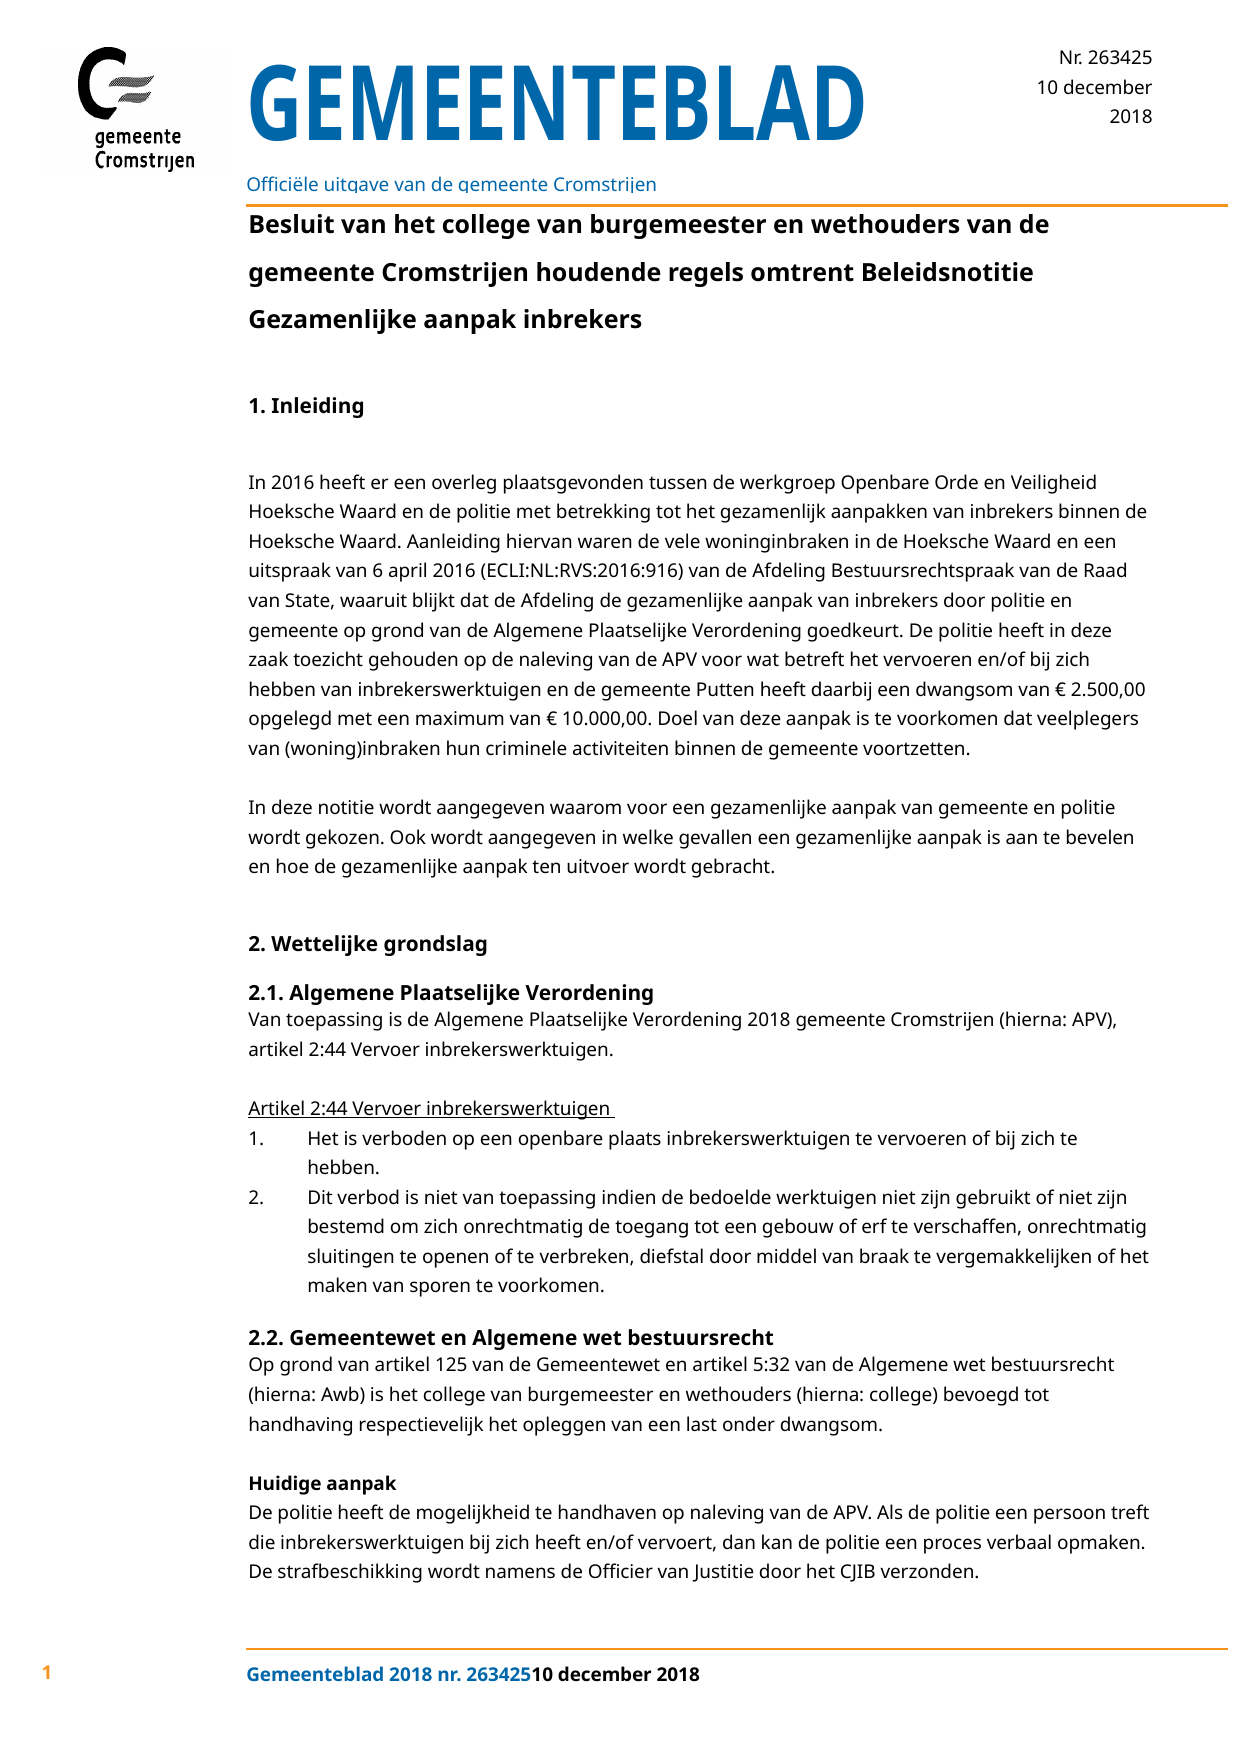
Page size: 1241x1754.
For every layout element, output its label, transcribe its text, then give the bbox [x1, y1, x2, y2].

text 2.1. Algemene Plaatselijke Verordening [248, 978, 1152, 1006]
text 2.2. Gemeentewet en Algemene wet bestuursrecht [248, 1323, 1152, 1352]
text De politie heeft de mogelijkheid te handhaven op naleving van de APV. Als de politie een persoon treft die inbrekerswerktuigen bij zich heeft en/of vervoert, dan kan de politie een proces verbaal opmaken. De strafbeschikking wordt namens de Officier van Justitie door het CJIB verzonden. [248, 1499, 1152, 1584]
picture [41, 47, 231, 172]
text Artikel 2:44 Vervoer inbrekerswerktuigen [248, 1095, 1152, 1121]
text 1. Inleiding [248, 391, 1152, 420]
text Besluit van het college van burgemeester en wethouders van de gemeente Cromstrijen houdende regels omtrent Beleidsnotitie Gezamenlijke aanpak inbrekers [248, 207, 1152, 336]
text Op grond van artikel 125 van de Gemeentewet en artikel 5:32 van de Algemene wet bestuursrecht (hierna: Awb) is het college van burgemeester en wethouders (hierna: college) bevoegd tot handhaving respectievelijk het opleggen van een last onder dwangsom. [248, 1352, 1152, 1436]
list Dit verbod is niet van toepassing indien de bedoelde werktuigen niet zijn gebruikt of niet zijn bestemd om zich onrechtmatig de toegang tot een gebouw of erf te verschaffen, onrechtmatig sluitingen te openen of te verbreken, diefstal door middel van braak te vergemakkelijken of het maken van sporen te voorkomen. [248, 1184, 1152, 1298]
text Van toepassing is de Algemene Plaatselijke Verordening 2018 gemeente Cromstrijen (hierna: APV), artikel 2:44 Vervoer inbrekerswerktuigen. [248, 1006, 1152, 1062]
list Het is verboden op een openbare plaats inbrekerswerktuigen te vervoeren of bij zich te hebben. [248, 1125, 1152, 1180]
text Huidige aanpak [248, 1470, 1152, 1496]
text 2. Wettelijke grondslag [248, 929, 1152, 957]
text In deze notitie wordt aangegeven waarom voor een gezamenlijke aanpak van gemeente en politie wordt gekozen. Ook wordt aangegeven in welke gevallen een gezamenlijke aanpak is aan te bevelen en hoe de gezamenlijke aanpak ten uitvoer wordt gebracht. [248, 794, 1152, 879]
text In 2016 heeft er een overleg plaatsgevonden tussen de werkgroep Openbare Orde en Veiligheid Hoeksche Waard en de politie met betrekking tot het gezamenlijk aanpakken van inbrekers binnen de Hoeksche Waard. Aanleiding hiervan waren de vele woninginbraken in de Hoeksche Waard en een uitspraak van 6 april 2016 (ECLI:NL:RVS:2016:916) van de Afdeling Bestuursrechtspraak van de Raad van State, waaruit blijkt dat de Afdeling de gezamenlijke aanpak van inbrekers door politie en gemeente op grond van de Algemene Plaatselijke Verordening goedkeurt. De politie heeft in deze zaak toezicht gehouden op de naleving van de APV voor wat betreft het vervoeren en/of bij zich hebben van inbrekerswerktuigen en de gemeente Putten heeft daarbij een dwangsom van € 2.500,00 opgelegd met een maximum van € 10.000,00. Doel van deze aanpak is te voorkomen dat veelplegers van (woning)inbraken hun criminele activiteiten binnen de gemeente voortzetten. [248, 469, 1152, 761]
